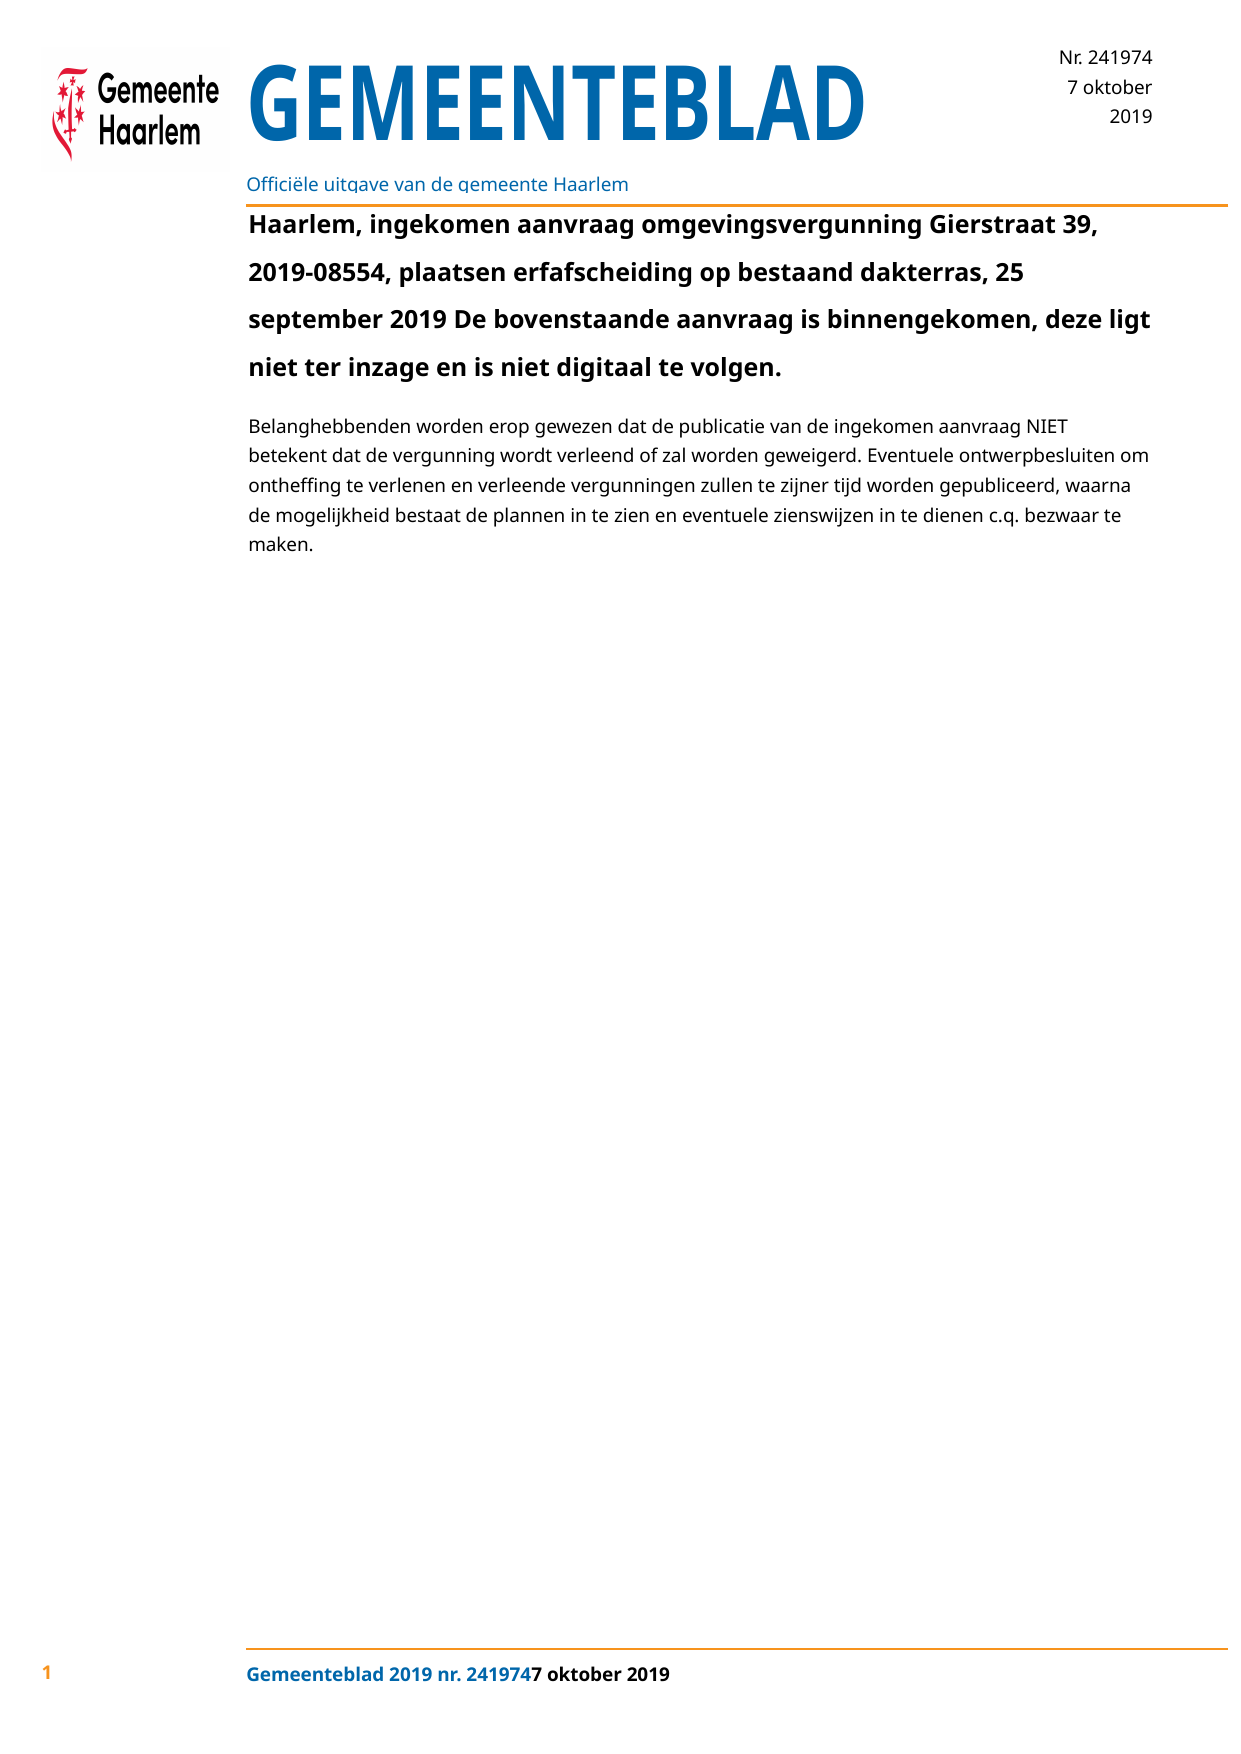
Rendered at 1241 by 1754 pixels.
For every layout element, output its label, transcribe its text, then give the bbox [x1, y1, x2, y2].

text Haarlem, ingekomen aanvraag omgevingsvergunning Gierstraat 39, 2019-08554, plaatsen erfafscheiding op bestaand dakterras, 25 september 2019 De bovenstaande aanvraag is binnengekomen, deze ligt niet ter inzage en is niet digitaal te volgen. [248, 207, 1152, 384]
text Belanghebbenden worden erop gewezen dat de publicatie van de ingekomen aanvraag NIET betekent dat de vergunning wordt verleend of zal worden geweigerd. Eventuele ontwerpbesluiten om ontheffing te verlenen en verleende vergunningen zullen te zijner tijd worden gepubliceerd, waarna de mogelijkheid bestaat de plannen in te zien en eventuele zienswijzen in te dienen c.q. bezwaar te maken. [248, 413, 1152, 557]
picture [41, 47, 231, 172]
